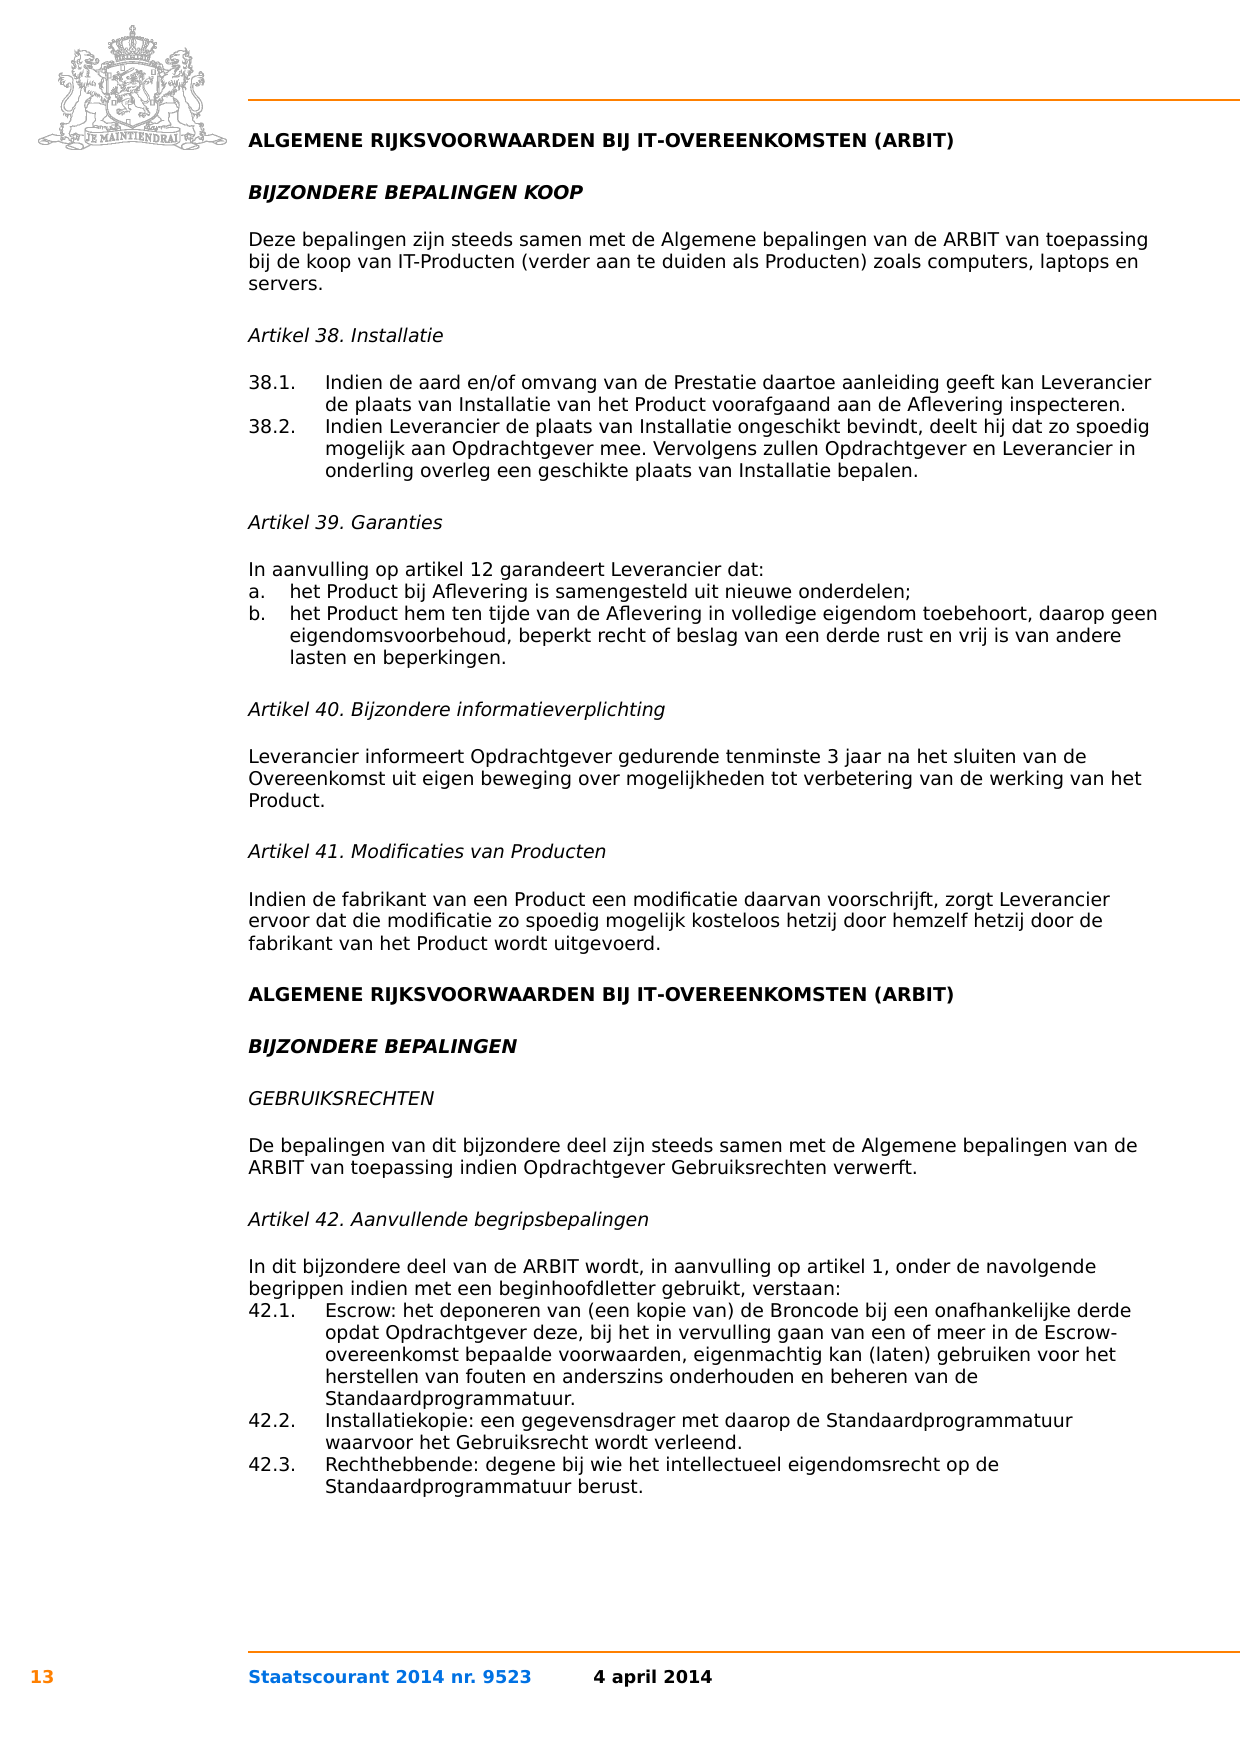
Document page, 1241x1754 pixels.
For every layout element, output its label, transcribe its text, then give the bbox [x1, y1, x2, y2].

subtitle BIJZONDERE BEPALINGEN KOOP [248, 182, 1163, 204]
subtitle ALGEMENE RIJKSVOORWAARDEN BIJ IT‑OVEREENKOMSTEN (ARBIT) [248, 130, 1163, 152]
picture [38, 25, 227, 150]
subtitle Artikel 38. Installatie [248, 325, 1163, 347]
subtitle Artikel 41. Modificaties van Producten [248, 841, 1163, 863]
subtitle Artikel 40. Bijzondere informatieverplichting [248, 698, 1163, 721]
text b. het Product hem ten tijde van de Aflevering in volledige eigendom toebehoort, daarop geen eigendomsvoorbehoud, beperkt recht of beslag van een derde rust en vrij is van andere lasten en beperkingen. [248, 603, 1163, 668]
subtitle BIJZONDERE BEPALINGEN [248, 1036, 1163, 1058]
subtitle Artikel 42. Aanvullende begripsbepalingen [248, 1209, 1163, 1231]
text In dit bijzondere deel van de ARBIT wordt, in aanvulling op artikel 1, onder de navolgende begrippen indien met een beginhoofdletter gebruikt, verstaan: [248, 1256, 1163, 1300]
text De bepalingen van dit bijzondere deel zijn steeds samen met de Algemene bepalingen van de ARBIT van toepassing indien Opdrachtgever Gebruiksrechten verwerft. [248, 1135, 1163, 1179]
text 42.1. Escrow: het deponeren van (een kopie van) de Broncode bij een onafhankelijke derde opdat Opdrachtgever deze, bij het in vervulling gaan van een of meer in de Escrow-overeenkomst bepaalde voorwaarden, eigenmachtig kan (laten) gebruiken voor het herstellen van fouten en anderszins onderhouden en beheren van de Standaardprogrammatuur. [248, 1300, 1163, 1410]
text Leverancier informeert Opdrachtgever gedurende tenminste 3 jaar na het sluiten van de Overeenkomst uit eigen beweging over mogelijkheden tot verbetering van de werking van het Product. [248, 746, 1163, 811]
subtitle Artikel 39. Garanties [248, 512, 1163, 534]
text 42.3. Rechthebbende: degene bij wie het intellectueel eigendomsrecht op de Standaardprogrammatuur berust. [248, 1454, 1163, 1498]
text 38.1. Indien de aard en/of omvang van de Prestatie daartoe aanleiding geeft kan Leverancier de plaats van Installatie van het Product voorafgaand aan de Aflevering inspecteren. [248, 372, 1163, 416]
text 38.2. Indien Leverancier de plaats van Installatie ongeschikt bevindt, deelt hij dat zo spoedig mogelijk aan Opdrachtgever mee. Vervolgens zullen Opdrachtgever en Leverancier in onderling overleg een geschikte plaats van Installatie bepalen. [248, 416, 1163, 482]
text In aanvulling op artikel 12 garandeert Leverancier dat: [248, 559, 1163, 581]
text Indien de fabrikant van een Product een modificatie daarvan voorschrijft, zorgt Leverancier ervoor dat die modificatie zo spoedig mogelijk kosteloos hetzij door hemzelf hetzij door de fabrikant van het Product wordt uitgevoerd. [248, 888, 1163, 954]
text 42.2. Installatiekopie: een gegevensdrager met daarop de Standaardprogrammatuur waarvoor het Gebruiksrecht wordt verleend. [248, 1410, 1163, 1454]
text a. het Product bij Aflevering is samengesteld uit nieuwe onderdelen; [248, 581, 1163, 603]
text Deze bepalingen zijn steeds samen met de Algemene bepalingen van de ARBIT van toepassing bij de koop van IT-Producten (verder aan te duiden als Producten) zoals computers, laptops en servers. [248, 229, 1163, 295]
subtitle ALGEMENE RIJKSVOORWAARDEN BIJ IT‑OVEREENKOMSTEN (ARBIT) [248, 984, 1163, 1006]
subtitle GEBRUIKSRECHTEN [248, 1088, 1163, 1110]
